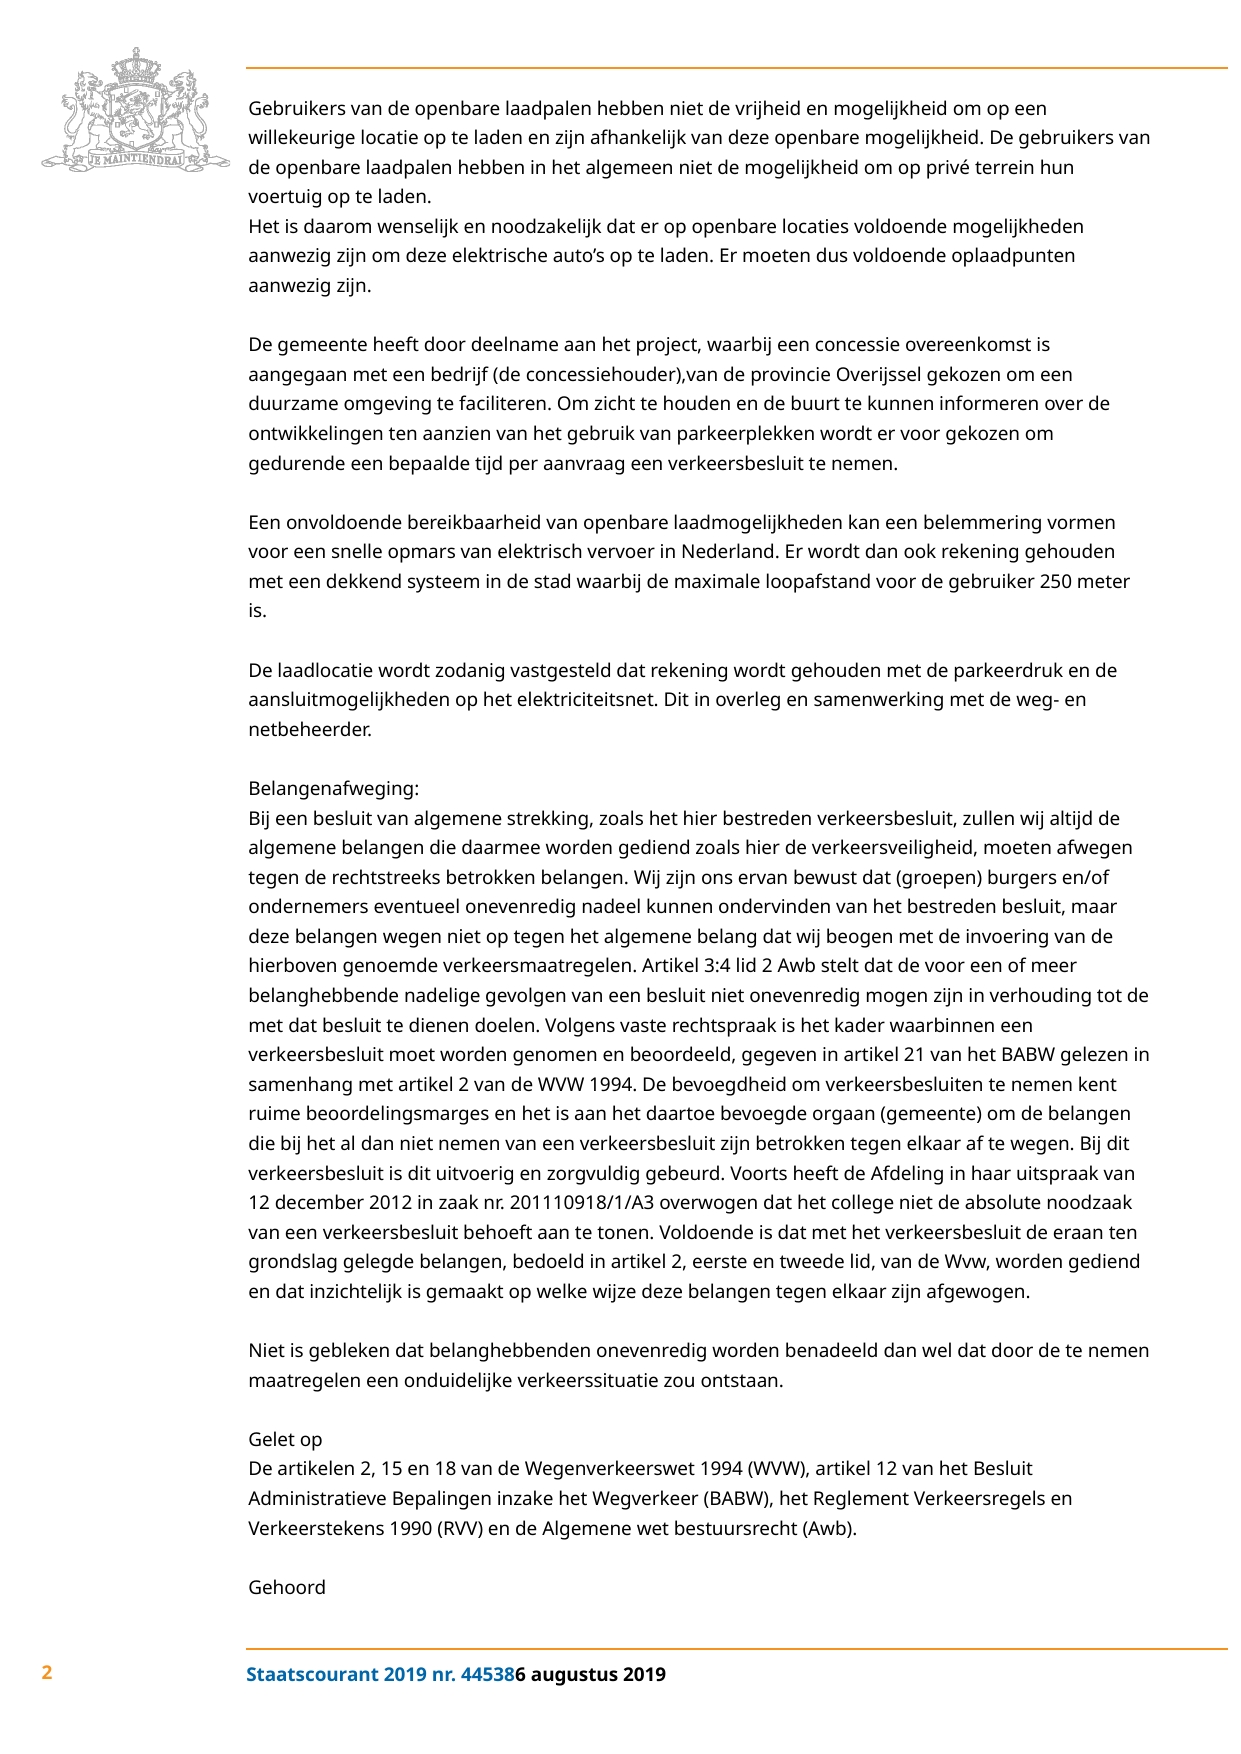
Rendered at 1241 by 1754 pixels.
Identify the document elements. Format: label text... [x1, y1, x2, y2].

text Gelet op [248, 1426, 1152, 1452]
text Een onvoldoende bereikbaarheid van openbare laadmogelijkheden kan een belemmering vormen voor een snelle opmars van elektrisch vervoer in Nederland. Er wordt dan ook rekening gehouden met een dekkend systeem in de stad waarbij de maximale loopafstand voor de gebruiker 250 meter is. [248, 509, 1152, 623]
text Bij een besluit van algemene strekking, zoals het hier bestreden verkeersbesluit, zullen wij altijd de algemene belangen die daarmee worden gediend zoals hier de verkeersveiligheid, moeten afwegen tegen de rechtstreeks betrokken belangen. Wij zijn ons ervan bewust dat (groepen) burgers en/of ondernemers eventueel onevenredig nadeel kunnen ondervinden van het bestreden besluit, maar deze belangen wegen niet op tegen het algemene belang dat wij beogen met de invoering van de hierboven genoemde verkeersmaatregelen. Artikel 3:4 lid 2 Awb stelt dat de voor een of meer belanghebbende nadelige gevolgen van een besluit niet onevenredig mogen zijn in verhouding tot de met dat besluit te dienen doelen. Volgens vaste rechtspraak is het kader waarbinnen een verkeersbesluit moet worden genomen en beoordeeld, gegeven in artikel 21 van het BABW gelezen in samenhang met artikel 2 van de WVW 1994. De bevoegdheid om verkeersbesluiten te nemen kent ruime beoordelingsmarges en het is aan het daartoe bevoegde orgaan (gemeente) om de belangen die bij het al dan niet nemen van een verkeersbesluit zijn betrokken tegen elkaar af te wegen. Bij dit verkeersbesluit is dit uitvoerig en zorgvuldig gebeurd. Voorts heeft de Afdeling in haar uitspraak van 12 december 2012 in zaak nr. 201110918/1/A3 overwogen dat het college niet de absolute noodzaak van een verkeersbesluit behoeft aan te tonen. Voldoende is dat met het verkeersbesluit de eraan ten grondslag gelegde belangen, bedoeld in artikel 2, eerste en tweede lid, van de Wvw, worden gediend en dat inzichtelijk is gemaakt op welke wijze deze belangen tegen elkaar zijn afgewogen. [248, 805, 1152, 1304]
text De laadlocatie wordt zodanig vastgesteld dat rekening wordt gehouden met de parkeerdruk en de aansluitmogelijkheden op het elektriciteitsnet. Dit in overleg en samenwerking met de weg- en netbeheerder. [248, 657, 1152, 742]
text Belangenafweging: [248, 775, 1152, 801]
text Gehoord [248, 1574, 1152, 1600]
picture [41, 47, 231, 172]
text De gemeente heeft door deelname aan het project, waarbij een concessie overeenkomst is aangegaan met een bedrijf (de concessiehouder),van de provincie Overijssel gekozen om een duurzame omgeving te faciliteren. Om zicht te houden en de buurt te kunnen informeren over de ontwikkelingen ten aanzien van het gebruik van parkeerplekken wordt er voor gekozen om gedurende een bepaalde tijd per aanvraag een verkeersbesluit te nemen. [248, 331, 1152, 476]
text Het is daarom wenselijk en noodzakelijk dat er op openbare locaties voldoende mogelijkheden aanwezig zijn om deze elektrische auto’s op te laden. Er moeten dus voldoende oplaadpunten aanwezig zijn. [248, 213, 1152, 298]
text De artikelen 2, 15 en 18 van de Wegenverkeerswet 1994 (WVW), artikel 12 van het Besluit Administratieve Bepalingen inzake het Wegverkeer (BABW), het Reglement Verkeersregels en Verkeerstekens 1990 (RVV) en de Algemene wet bestuursrecht (Awb). [248, 1456, 1152, 1541]
text Gebruikers van de openbare laadpalen hebben niet de vrijheid en mogelijkheid om op een willekeurige locatie op te laden en zijn afhankelijk van deze openbare mogelijkheid. De gebruikers van de openbare laadpalen hebben in het algemeen niet de mogelijkheid om op privé terrein hun voertuig op te laden. [248, 95, 1152, 209]
text Niet is gebleken dat belanghebbenden onevenredig worden benadeeld dan wel dat door de te nemen maatregelen een onduidelijke verkeerssituatie zou ontstaan. [248, 1337, 1152, 1393]
